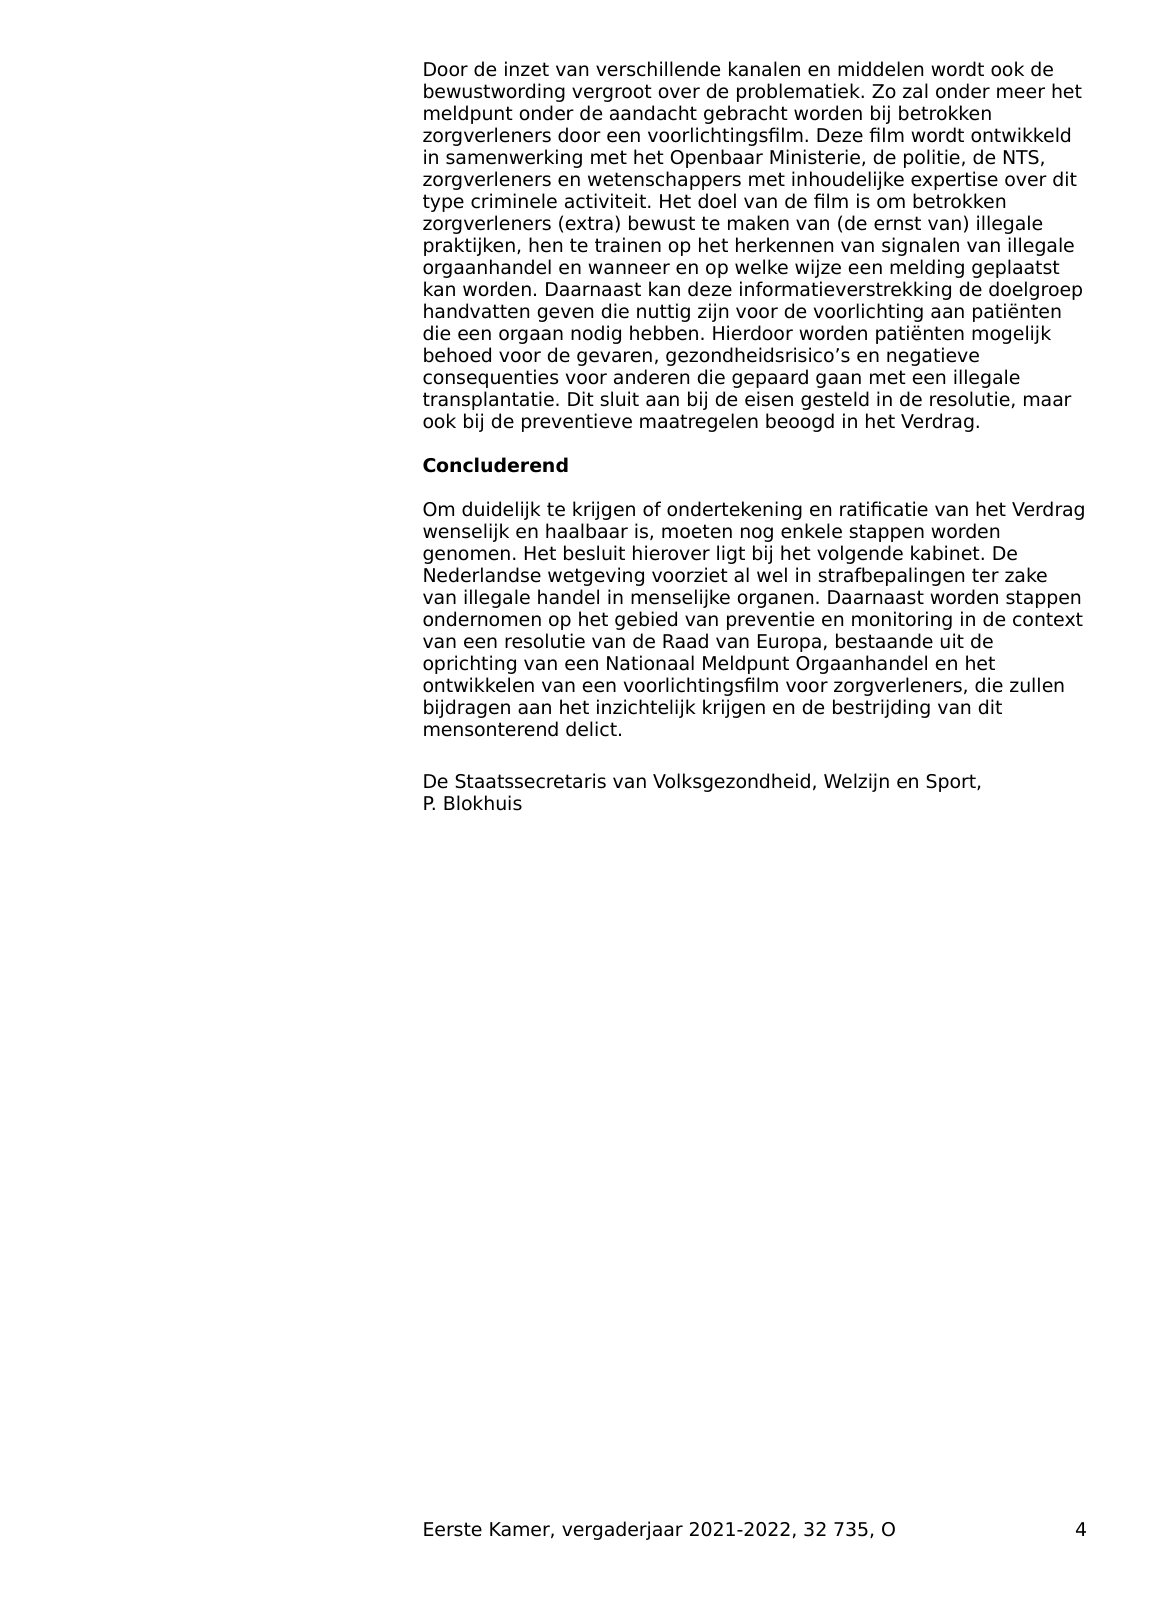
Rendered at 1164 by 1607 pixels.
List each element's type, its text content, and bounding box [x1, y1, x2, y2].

subtitle Concluderend [422, 455, 1087, 477]
text Om duidelijk te krijgen of ondertekening en ratificatie van het Verdrag wenselijk en haalbaar is, moeten nog enkele stappen worden genomen. Het besluit hierover ligt bij het volgende kabinet. De Nederlandse wetgeving voorziet al wel in strafbepalingen ter zake van illegale handel in menselijke organen. Daarnaast worden stappen ondernomen op het gebied van preventie en monitoring in de context van een resolutie van de Raad van Europa, bestaande uit de oprichting van een Nationaal Meldpunt Orgaanhandel en het ontwikkelen van een voorlichtingsfilm voor zorgverleners, die zullen bijdragen aan het inzichtelijk krijgen en de bestrijding van dit mensonterend delict. [422, 499, 1087, 741]
text De Staatssecretaris van Volksgezondheid, Welzijn en Sport, P. Blokhuis [422, 771, 1087, 815]
text Door de inzet van verschillende kanalen en middelen wordt ook de bewustwording vergroot over de problematiek. Zo zal onder meer het meldpunt onder de aandacht gebracht worden bij betrokken zorgverleners door een voorlichtingsfilm. Deze film wordt ontwikkeld in samenwerking met het Openbaar Ministerie, de politie, de NTS, zorgverleners en wetenschappers met inhoudelijke expertise over dit type criminele activiteit. Het doel van de film is om betrokken zorgverleners (extra) bewust te maken van (de ernst van) illegale praktijken, hen te trainen op het herkennen van signalen van illegale orgaanhandel en wanneer en op welke wijze een melding geplaatst kan worden. Daarnaast kan deze informatieverstrekking de doelgroep handvatten geven die nuttig zijn voor de voorlichting aan patiënten die een orgaan nodig hebben. Hierdoor worden patiënten mogelijk behoed voor de gevaren, gezondheidsrisico’s en negatieve consequenties voor anderen die gepaard gaan met een illegale transplantatie. Dit sluit aan bij de eisen gesteld in de resolutie, maar ook bij de preventieve maatregelen beoogd in het Verdrag. [422, 59, 1087, 433]
